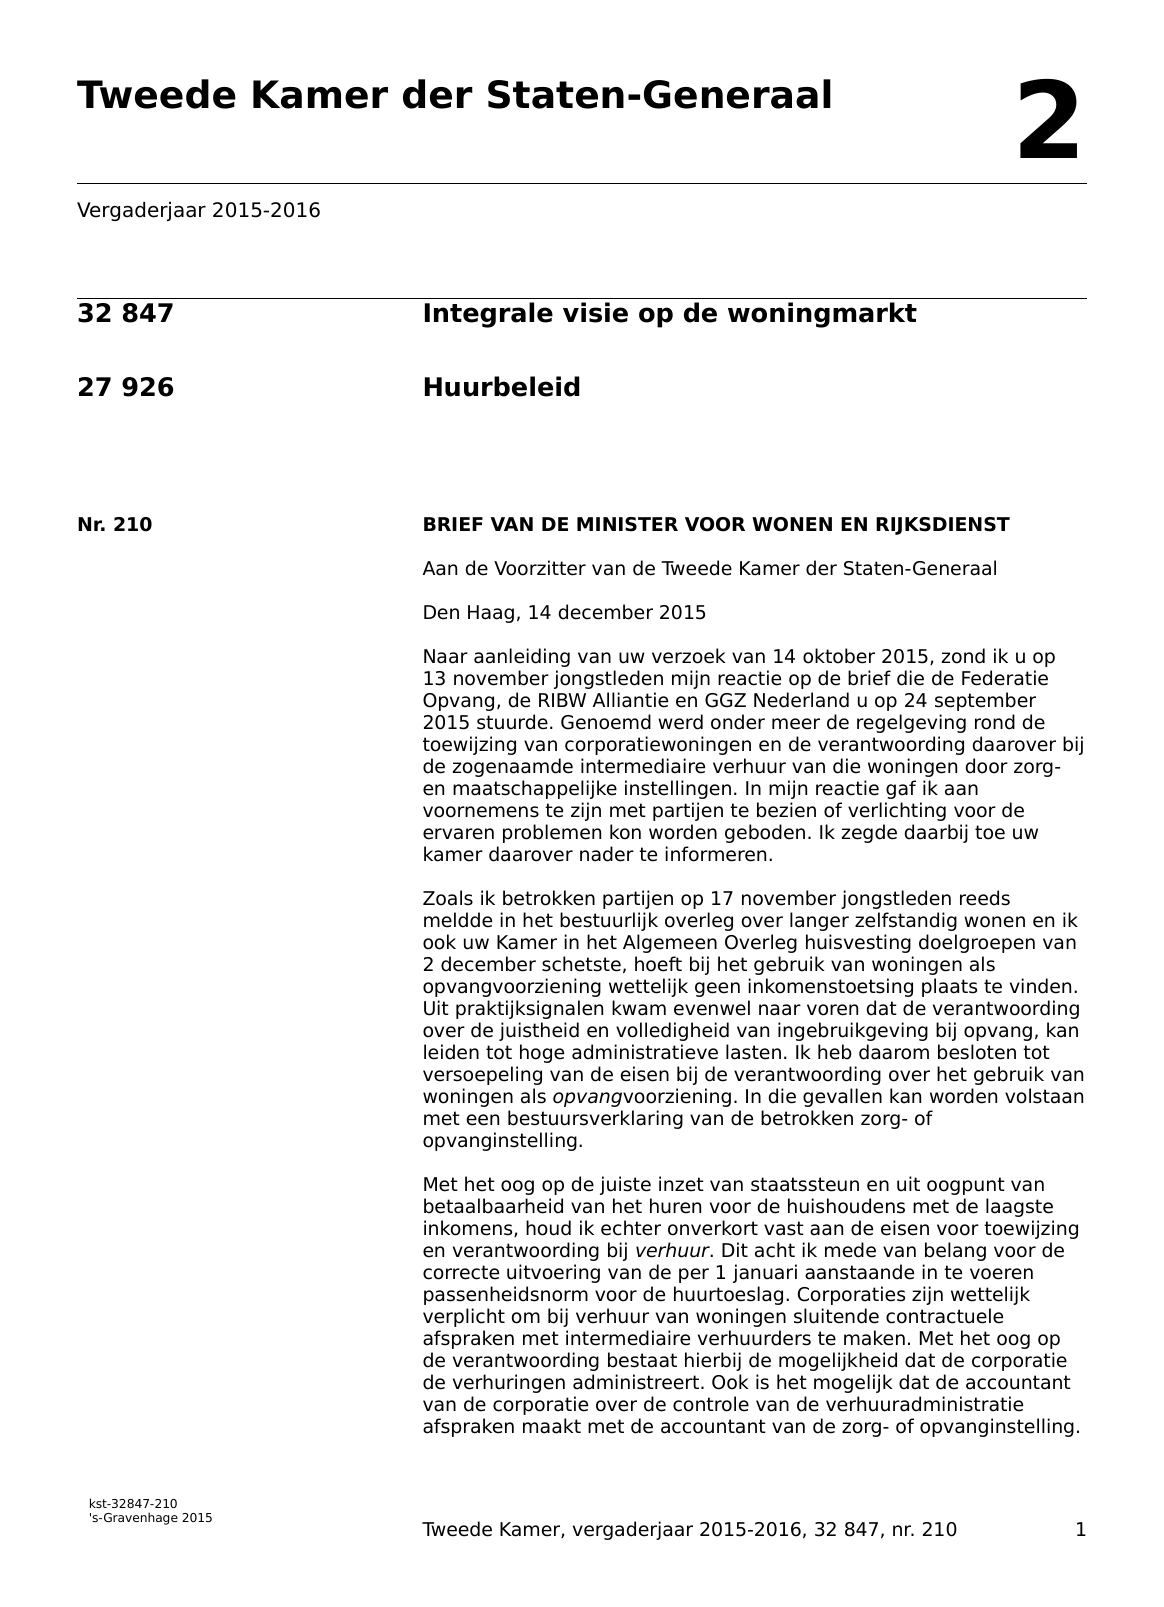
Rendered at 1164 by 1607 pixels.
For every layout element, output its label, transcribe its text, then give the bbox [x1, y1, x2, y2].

subtitle Nr. 210 BRIEF VAN DE MINISTER VOOR WONEN EN RIJKSDIENST [77, 514, 1087, 536]
text Aan de Voorzitter van de Tweede Kamer der Staten-Generaal [422, 558, 1087, 580]
subtitle 27 926 Huurbeleid [77, 373, 1087, 403]
text Naar aanleiding van uw verzoek van 14 oktober 2015, zond ik u op 13 november jongstleden mijn reactie op de brief die de Federatie Opvang, de RIBW Alliantie en GGZ Nederland u op 24 september 2015 stuurde. Genoemd werd onder meer de regelgeving rond de toewijzing van corporatiewoningen en de verantwoording daarover bij de zogenaamde intermediaire verhuur van die woningen door zorg- en maatschappelijke instellingen. In mijn reactie gaf ik aan voornemens te zijn met partijen te bezien of verlichting voor de ervaren problemen kon worden geboden. Ik zegde daarbij toe uw kamer daarover nader te informeren. [422, 646, 1087, 866]
text Den Haag, 14 december 2015 [422, 602, 1087, 624]
table_header 2 [886, 59, 1087, 183]
text Met het oog op de juiste inzet van staatssteun en uit oogpunt van betaalbaarheid van het huren voor de huishoudens met de laagste inkomens, houd ik echter onverkort vast aan de eisen voor toewijzing en verantwoording bij verhuur. Dit acht ik mede van belang voor de correcte uitvoering van de per 1 januari aanstaande in te voeren passenheidsnorm voor de huurtoeslag. Corporaties zijn wettelijk verplicht om bij verhuur van woningen sluitende contractuele afspraken met intermediaire verhuurders te maken. Met het oog op de verantwoording bestaat hierbij de mogelijkheid dat de corporatie de verhuringen administreert. Ook is het mogelijk dat de accountant van de corporatie over de controle van de verhuuradministratie afspraken maakt met de accountant van de zorg- of opvanginstelling. [422, 1174, 1087, 1438]
table_cell Vergaderjaar 2015-2016 [77, 184, 1087, 298]
table_header Tweede Kamer der Staten-Generaal [77, 59, 886, 183]
text 's-Gravenhage 2015 [88, 1511, 323, 1525]
text Zoals ik betrokken partijen op 17 november jongstleden reeds meldde in het bestuurlijk overleg over langer zelfstandig wonen en ik ook uw Kamer in het Algemeen Overleg huisvesting doelgroepen van 2 december schetste, hoeft bij het gebruik van woningen als opvangvoorziening wettelijk geen inkomenstoetsing plaats te vinden. Uit praktijksignalen kwam evenwel naar voren dat de verantwoording over de juistheid en volledigheid van ingebruikgeving bij opvang, kan leiden tot hoge administratieve lasten. Ik heb daarom besloten tot versoepeling van de eisen bij de verantwoording over het gebruik van woningen als opvangvoorziening. In die gevallen kan worden volstaan met een bestuursverklaring van de betrokken zorg- of opvanginstelling. [422, 888, 1087, 1152]
text kst-32847-210 [88, 1497, 323, 1511]
subtitle 32 847 Integrale visie op de woningmarkt [77, 299, 1087, 329]
